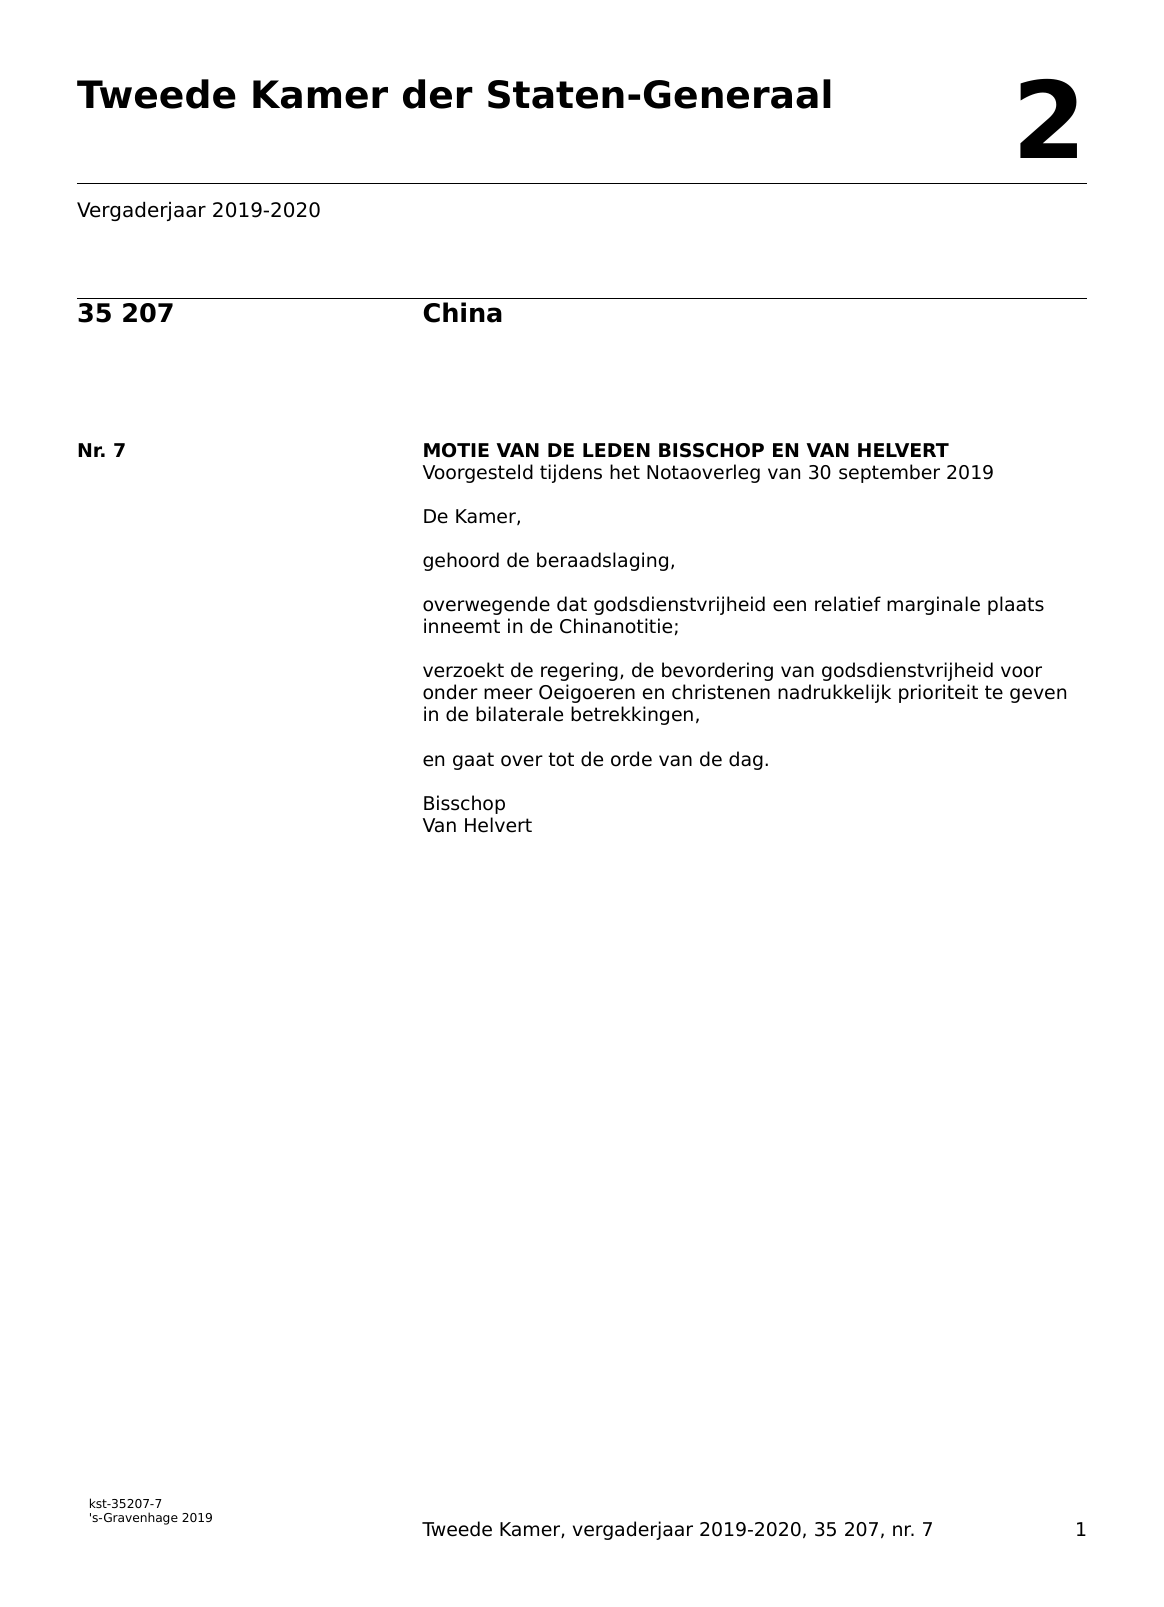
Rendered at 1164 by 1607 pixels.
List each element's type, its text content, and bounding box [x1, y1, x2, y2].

text 's-Gravenhage 2019 [88, 1511, 323, 1525]
text en gaat over tot de orde van de dag. [422, 748, 1087, 770]
table_header 2 [886, 59, 1087, 183]
text Voorgesteld tijdens het Notaoverleg van 30 september 2019 [422, 462, 1087, 484]
text gehoord de beraadslaging, [422, 550, 1087, 572]
text De Kamer, [422, 506, 1087, 528]
text Van Helvert [422, 814, 1087, 837]
text verzoekt de regering, de bevordering van godsdienstvrijheid voor onder meer Oeigoeren en christenen nadrukkelijk prioriteit te geven in de bilaterale betrekkingen, [422, 660, 1087, 726]
text kst-35207-7 [88, 1497, 323, 1511]
table_cell Vergaderjaar 2019-2020 [77, 184, 1087, 298]
text Bisschop [422, 793, 1087, 814]
text overwegende dat godsdienstvrijheid een relatief marginale plaats inneemt in de Chinanotitie; [422, 594, 1087, 638]
table_header Tweede Kamer der Staten-Generaal [77, 59, 886, 183]
subtitle 35 207 China [77, 299, 1087, 329]
subtitle Nr. 7 MOTIE VAN DE LEDEN BISSCHOP EN VAN HELVERT [77, 440, 1087, 462]
